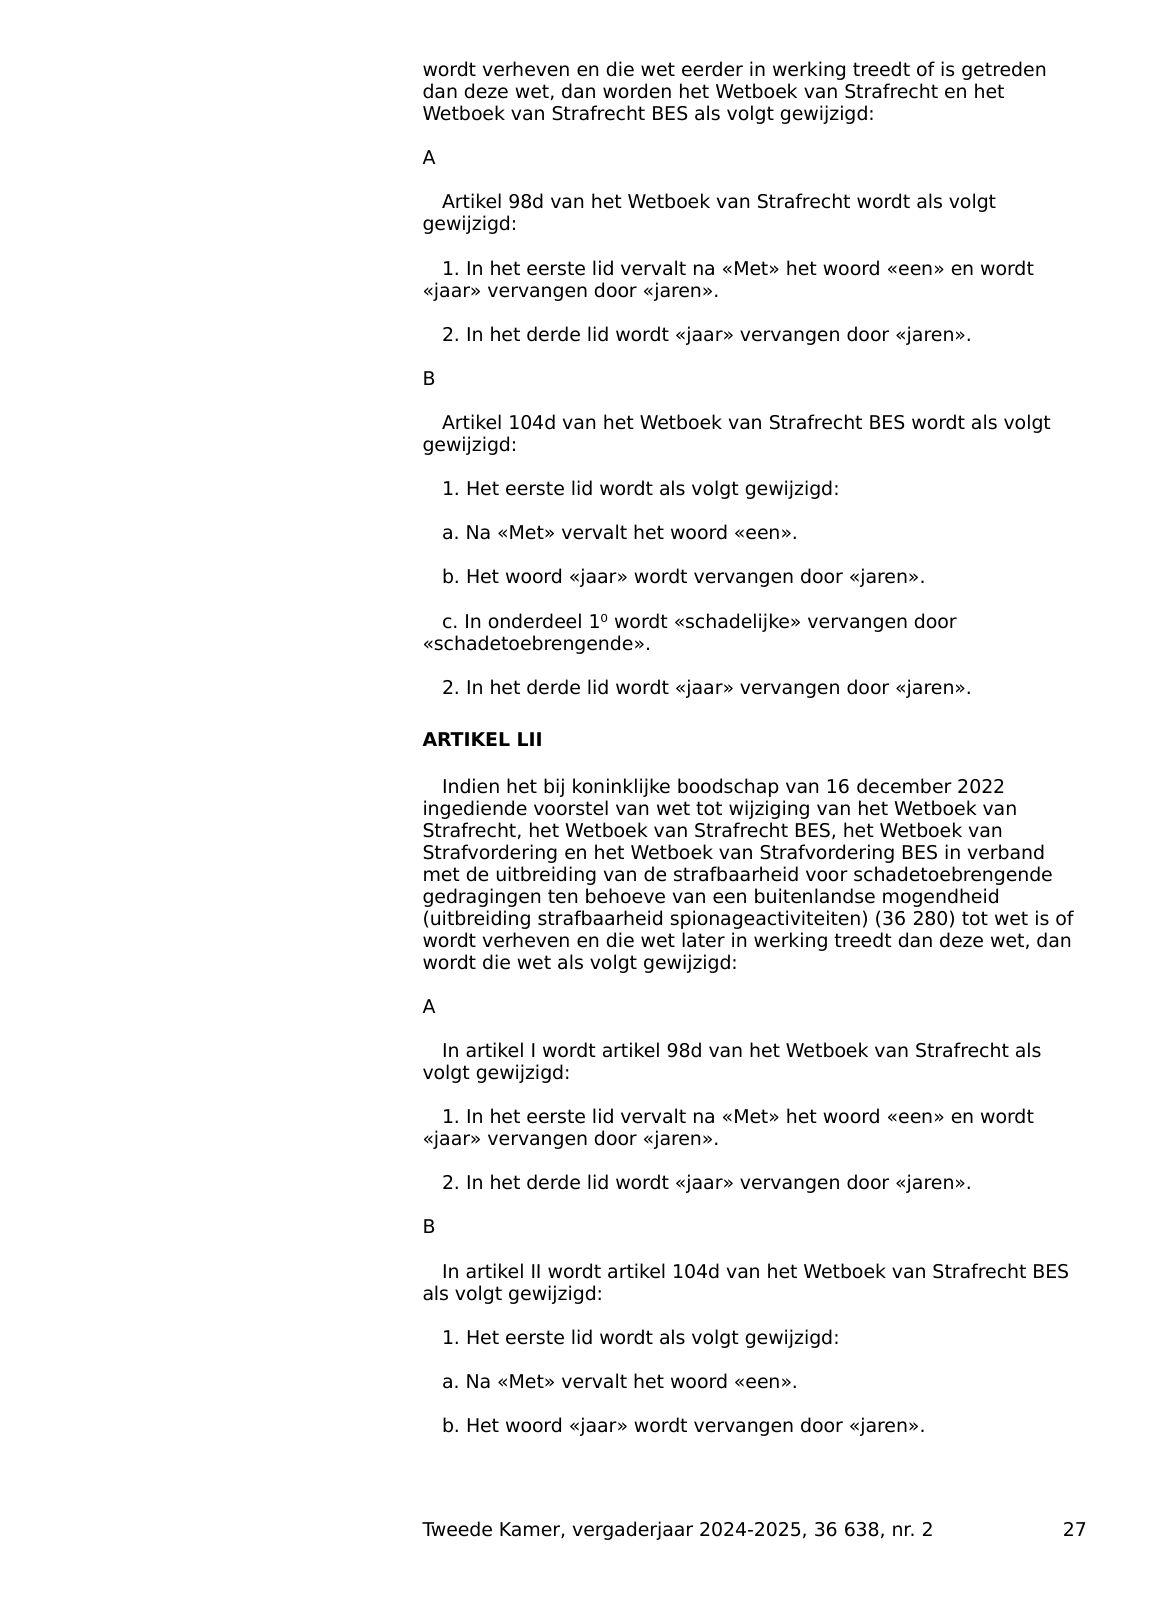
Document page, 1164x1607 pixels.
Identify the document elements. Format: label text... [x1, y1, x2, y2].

text 2. In het derde lid wordt «jaar» vervangen door «jaren». [422, 324, 1087, 346]
text 1. In het eerste lid vervalt na «Met» het woord «een» en wordt «jaar» vervangen door «jaren». [422, 257, 1087, 301]
text c. In onderdeel 1⁰ wordt «schadelijke» vervangen door «schadetoebrengende». [422, 611, 1087, 654]
subtitle ARTIKEL LII [422, 729, 1087, 751]
text In artikel I wordt artikel 98d van het Wetboek van Strafrecht als volgt gewijzigd: [422, 1040, 1087, 1084]
text Indien het bij koninklijke boodschap van 16 december 2022 ingediende voorstel van wet tot wijziging van het Wetboek van Strafrecht, het Wetboek van Strafrecht BES, het Wetboek van Strafvordering en het Wetboek van Strafvordering BES in verband met de uitbreiding van de strafbaarheid voor schadetoebrengende gedragingen ten behoeve van een buitenlandse mogendheid (uitbreiding strafbaarheid spionageactiviteiten) (36 280) tot wet is of wordt verheven en die wet later in werking treedt dan deze wet, dan wordt die wet als volgt gewijzigd: [422, 776, 1087, 973]
text In artikel II wordt artikel 104d van het Wetboek van Strafrecht BES als volgt gewijzigd: [422, 1261, 1087, 1304]
text A [422, 996, 1087, 1018]
text Artikel 98d van het Wetboek van Strafrecht wordt als volgt gewijzigd: [422, 191, 1087, 235]
text 2. In het derde lid wordt «jaar» vervangen door «jaren». [422, 677, 1087, 699]
text a. Na «Met» vervalt het woord «een». [422, 522, 1087, 544]
text 1. Het eerste lid wordt als volgt gewijzigd: [422, 478, 1087, 500]
text Artikel 104d van het Wetboek van Strafrecht BES wordt als volgt gewijzigd: [422, 412, 1087, 456]
text B [422, 368, 1087, 390]
text b. Het woord «jaar» wordt vervangen door «jaren». [422, 1415, 1087, 1437]
text B [422, 1216, 1087, 1238]
text 1. In het eerste lid vervalt na «Met» het woord «een» en wordt «jaar» vervangen door «jaren». [422, 1106, 1087, 1150]
text wordt verheven en die wet eerder in werking treedt of is getreden dan deze wet, dan worden het Wetboek van Strafrecht en het Wetboek van Strafrecht BES als volgt gewijzigd: [422, 59, 1087, 125]
text A [422, 147, 1087, 169]
text a. Na «Met» vervalt het woord «een». [422, 1371, 1087, 1393]
text 2. In het derde lid wordt «jaar» vervangen door «jaren». [422, 1172, 1087, 1194]
text 1. Het eerste lid wordt als volgt gewijzigd: [422, 1327, 1087, 1349]
text b. Het woord «jaar» wordt vervangen door «jaren». [422, 566, 1087, 588]
